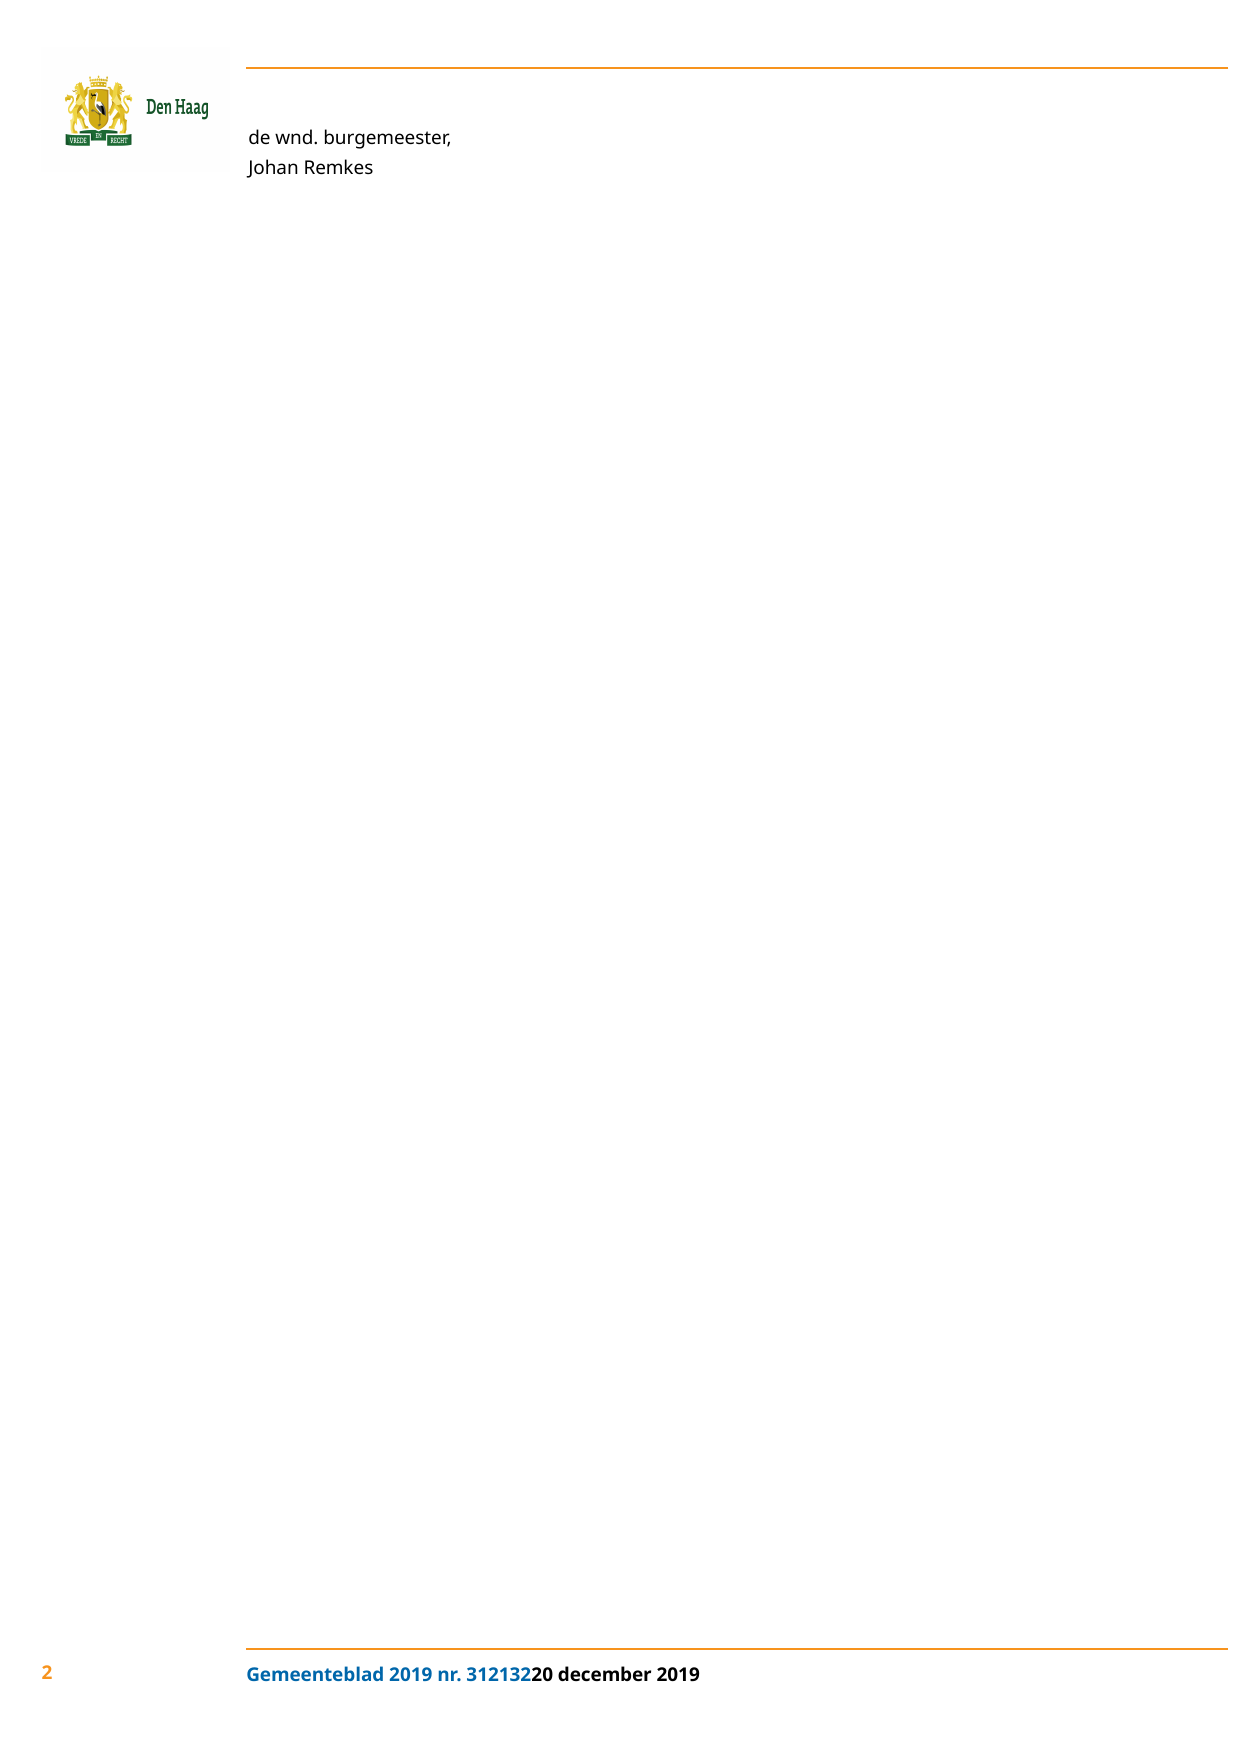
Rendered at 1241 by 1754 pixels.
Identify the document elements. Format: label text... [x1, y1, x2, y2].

picture [41, 47, 231, 172]
text de wnd. burgemeester, [248, 124, 1152, 150]
text Johan Remkes [248, 154, 1152, 180]
